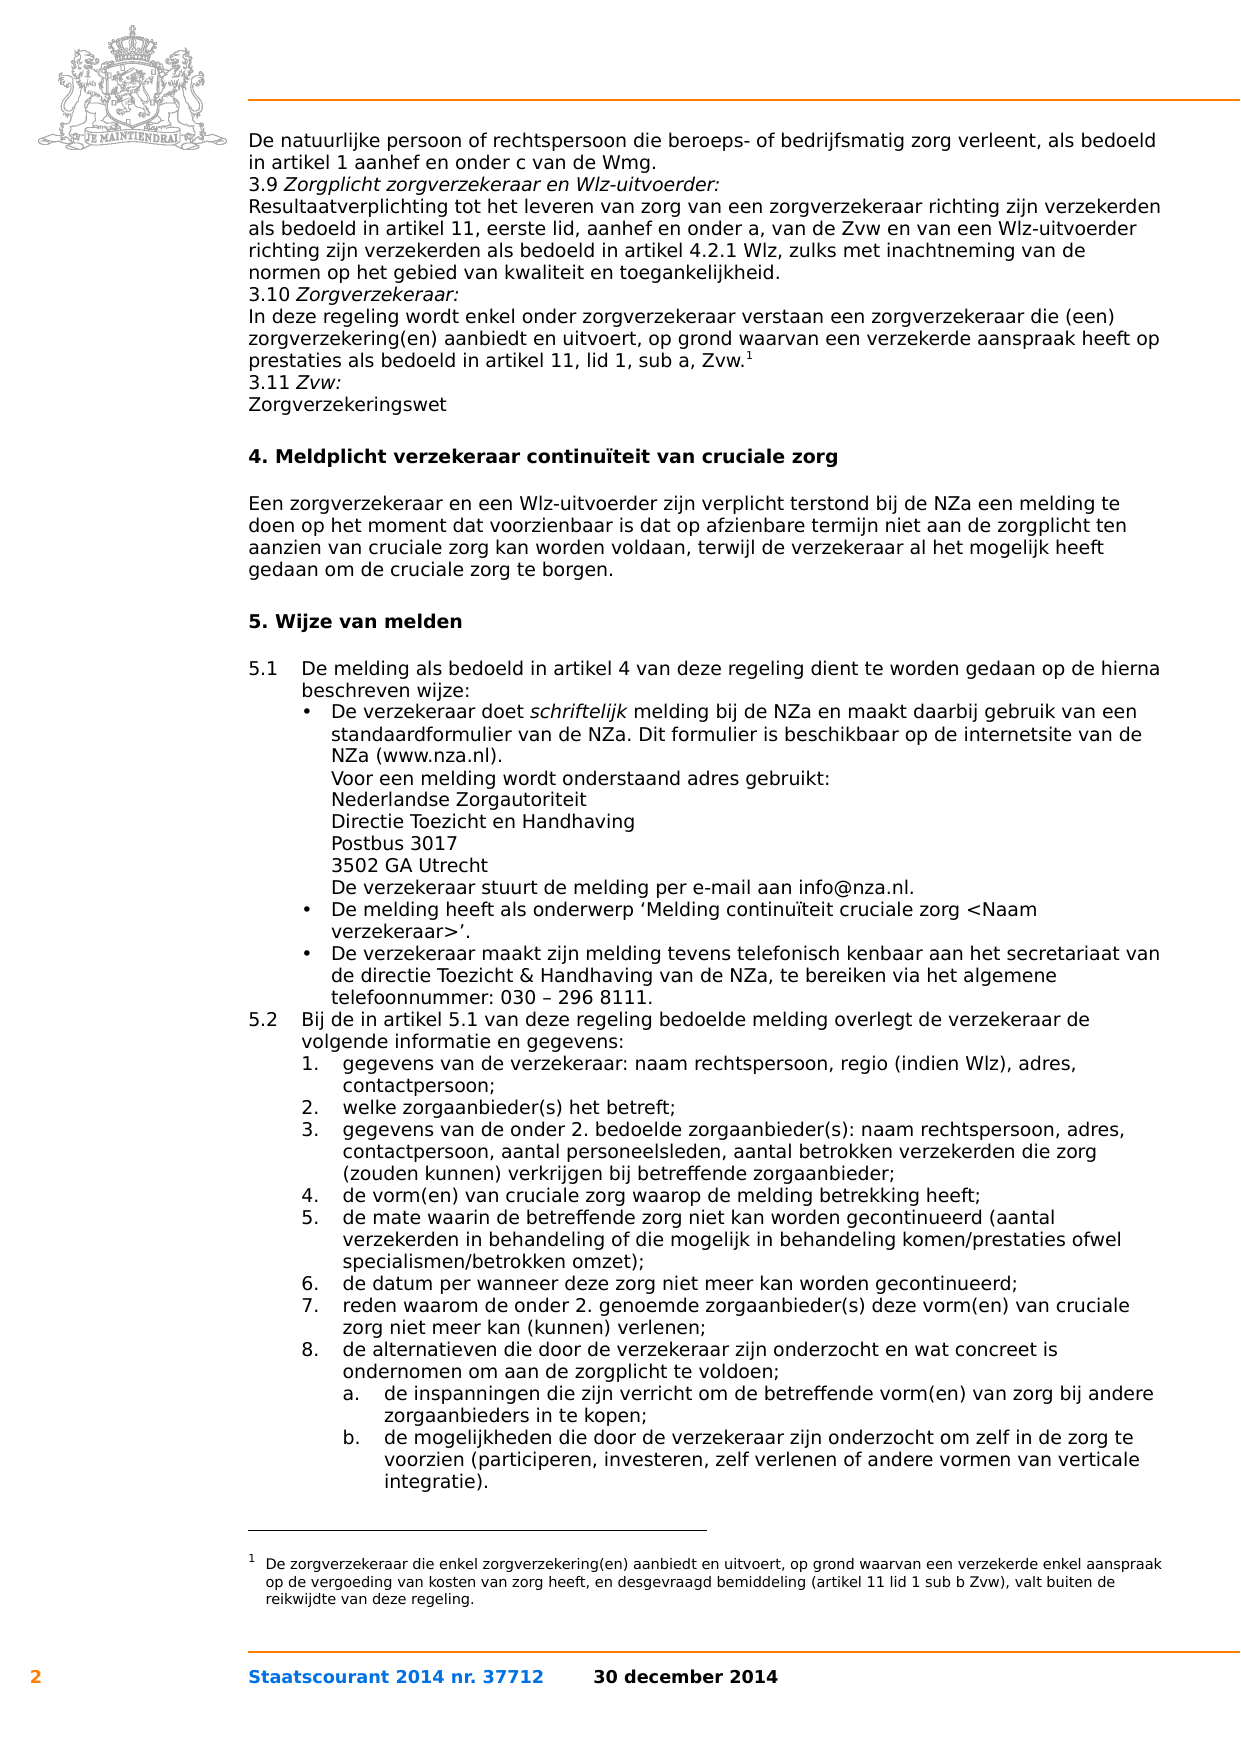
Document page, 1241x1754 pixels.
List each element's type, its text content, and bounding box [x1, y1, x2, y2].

text Een zorgverzekeraar en een Wlz-uitvoerder zijn verplicht terstond bij de NZa een melding te doen op het moment dat voorzienbaar is dat op afzienbare termijn niet aan de zorgplicht ten aanzien van cruciale zorg kan worden voldaan, terwijl de verzekeraar al het mogelijk heeft gedaan om de cruciale zorg te borgen. [248, 493, 1163, 581]
text Nederlandse Zorgautoriteit [331, 789, 1163, 811]
text b. de mogelijkheden die door de verzekeraar zijn onderzocht om zelf in de zorg te voorzien (participeren, investeren, zelf verlenen of andere vormen van verticale integratie). [342, 1427, 1163, 1493]
text 3.11 Zvw: [248, 372, 1163, 394]
text 5.2 Bij de in artikel 5.1 van deze regeling bedoelde melding overlegt de verzekeraar de volgende informatie en gegevens: [248, 1009, 1163, 1053]
text 7. reden waarom de onder 2. genoemde zorgaanbieder(s) deze vorm(en) van cruciale zorg niet meer kan (kunnen) verlenen; [301, 1295, 1163, 1339]
subtitle 4. Meldplicht verzekeraar continuïteit van cruciale zorg [248, 446, 1163, 468]
text 1. gegevens van de verzekeraar: naam rechtspersoon, regio (indien Wlz), adres, contactpersoon; [301, 1053, 1163, 1097]
text • De verzekeraar maakt zijn melding tevens telefonisch kenbaar aan het secretariaat van de directie Toezicht & Handhaving van de NZa, te bereiken via het algemene telefoonnummer: 030 – 296 8111. [301, 943, 1163, 1009]
text 5. de mate waarin de betreffende zorg niet kan worden gecontinueerd (aantal verzekerden in behandeling of die mogelijk in behandeling komen/prestaties ofwel specialismen/betrokken omzet); [301, 1207, 1163, 1273]
text 3.10 Zorgverzekeraar: [248, 284, 1163, 306]
text 3. gegevens van de onder 2. bedoelde zorgaanbieder(s): naam rechtspersoon, adres, contactpersoon, aantal personeelsleden, aantal betrokken verzekerden die zorg (zouden kunnen) verkrijgen bij betreffende zorgaanbieder; [301, 1119, 1163, 1185]
text 3.9 Zorgplicht zorgverzekeraar en Wlz-uitvoerder: [248, 174, 1163, 196]
text In deze regeling wordt enkel onder zorgverzekeraar verstaan een zorgverzekeraar die (een) zorgverzekering(en) aanbiedt en uitvoert, op grond waarvan een verzekerde aanspraak heeft op prestaties als bedoeld in artikel 11, lid 1, sub a, Zvw. [248, 306, 1163, 372]
text 5.1 De melding als bedoeld in artikel 4 van deze regeling dient te worden gedaan op de hierna beschreven wijze: [248, 657, 1163, 701]
text Directie Toezicht en Handhaving [331, 811, 1163, 833]
text Zorgverzekeringswet [248, 394, 1163, 416]
text Voor een melding wordt onderstaand adres gebruikt: [331, 767, 1163, 789]
picture [38, 25, 227, 150]
text De verzekeraar stuurt de melding per e-mail aan info@nza.nl. [331, 877, 1163, 899]
text • De verzekeraar doet schriftelijk melding bij de NZa en maakt daarbij gebruik van een standaardformulier van de NZa. Dit formulier is beschikbaar op de internetsite van de NZa (www.nza.nl). [301, 701, 1163, 767]
text De zorgverzekeraar die enkel zorgverzekering(en) aanbiedt en uitvoert, op grond waarvan een verzekerde enkel aanspraak op de vergoeding van kosten van zorg heeft, en desgevraagd bemiddeling (artikel 11 lid 1 sub b Zvw), valt buiten de reikwijdte van deze regeling. [248, 1552, 1163, 1608]
text 8. de alternatieven die door de verzekeraar zijn onderzocht en wat concreet is ondernomen om aan de zorgplicht te voldoen; [301, 1339, 1163, 1383]
text a. de inspanningen die zijn verricht om de betreffende vorm(en) van zorg bij andere zorgaanbieders in te kopen; [342, 1383, 1163, 1427]
text De natuurlijke persoon of rechtspersoon die beroeps- of bedrijfsmatig zorg verleent, als bedoeld in artikel 1 aanhef en onder c van de Wmg. [248, 130, 1163, 174]
text 6. de datum per wanneer deze zorg niet meer kan worden gecontinueerd; [301, 1273, 1163, 1295]
text 3502 GA Utrecht [331, 855, 1163, 877]
text 2. welke zorgaanbieder(s) het betreft; [301, 1097, 1163, 1119]
text Postbus 3017 [331, 833, 1163, 855]
subtitle 5. Wijze van melden [248, 611, 1163, 632]
text 4. de vorm(en) van cruciale zorg waarop de melding betrekking heeft; [301, 1185, 1163, 1207]
text Resultaatverplichting tot het leveren van zorg van een zorgverzekeraar richting zijn verzekerden als bedoeld in artikel 11, eerste lid, aanhef en onder a, van de Zvw en van een Wlz-uitvoerder richting zijn verzekerden als bedoeld in artikel 4.2.1 Wlz, zulks met inachtneming van de normen op het gebied van kwaliteit en toegankelijkheid. [248, 196, 1163, 284]
text • De melding heeft als onderwerp ‘Melding continuïteit cruciale zorg <Naam verzekeraar>’. [301, 899, 1163, 943]
